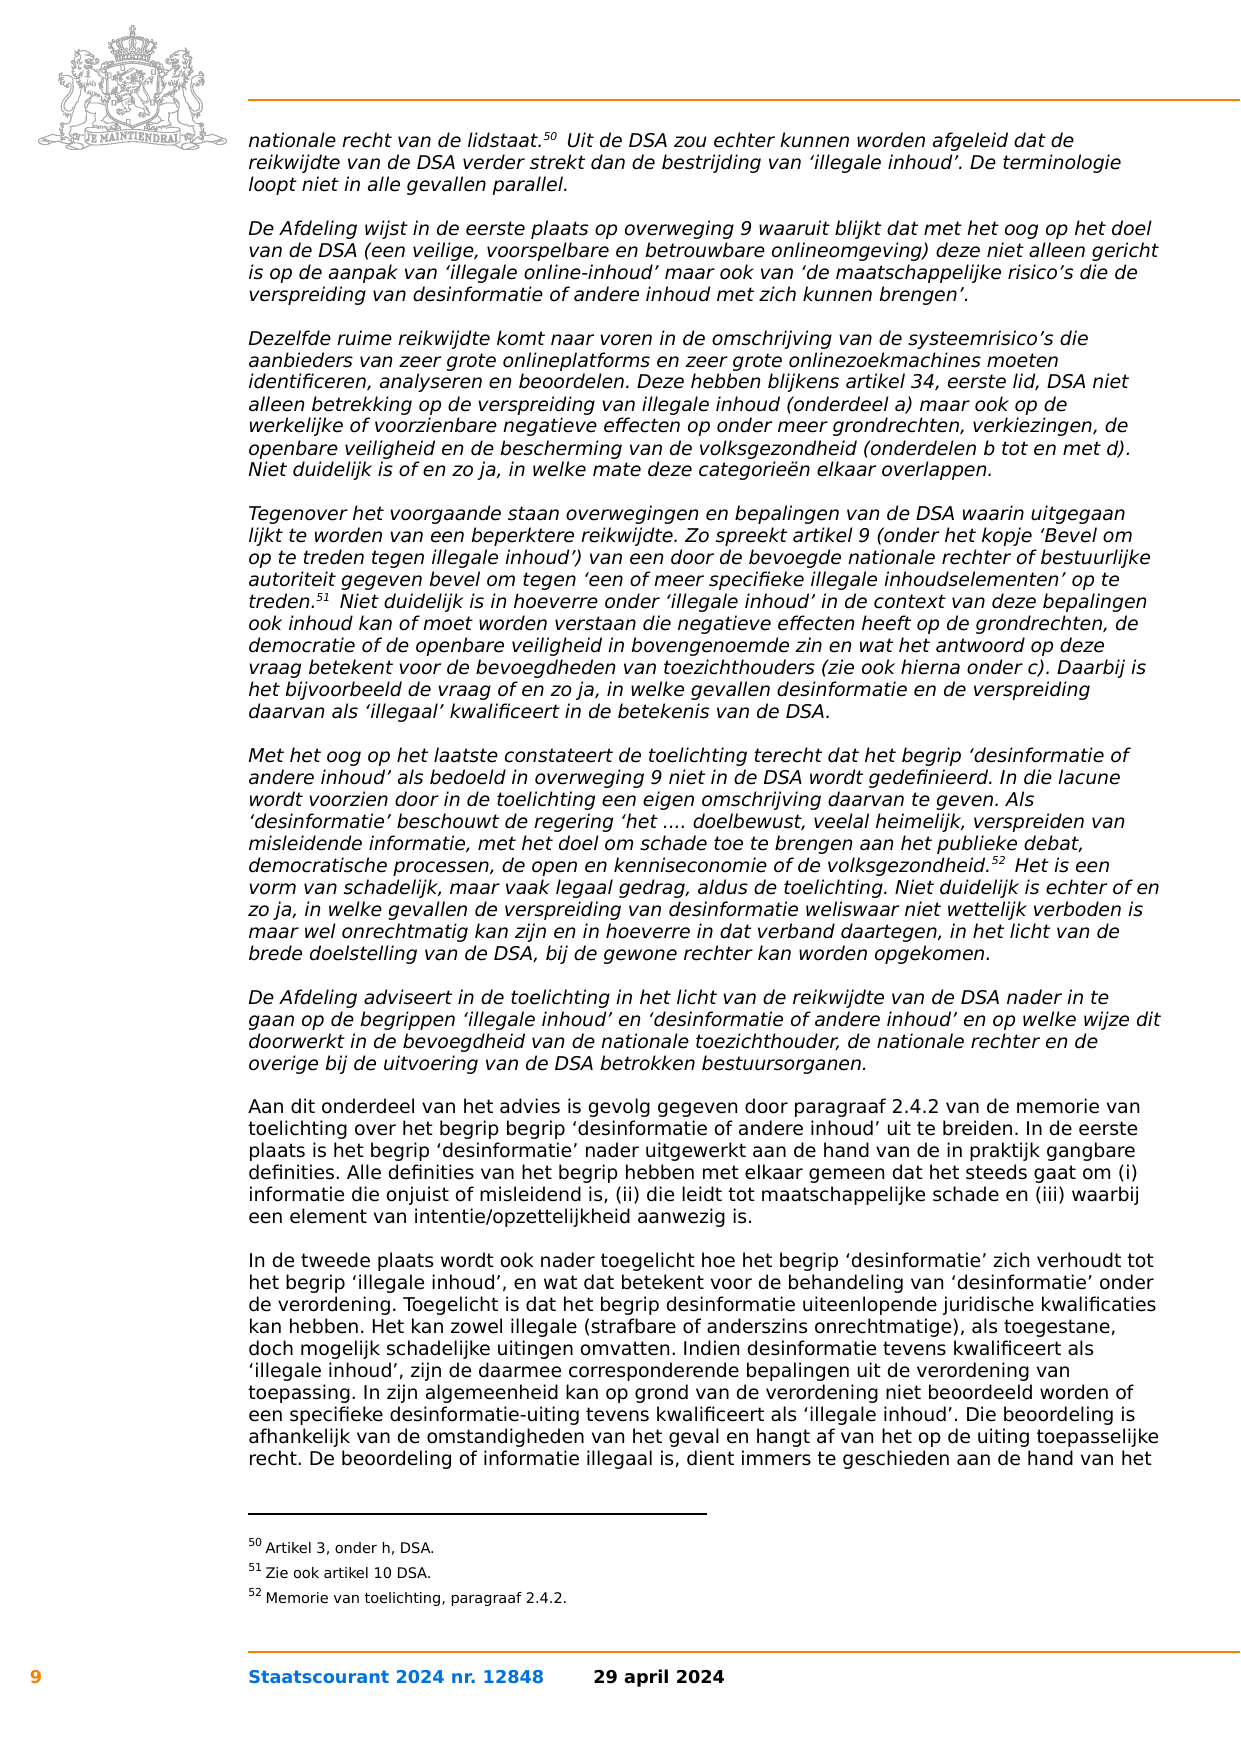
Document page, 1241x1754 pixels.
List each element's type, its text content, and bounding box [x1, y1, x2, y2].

text In de tweede plaats wordt ook nader toegelicht hoe het begrip ‘desinformatie’ zich verhoudt tot het begrip ‘illegale inhoud’, en wat dat betekent voor de behandeling van ‘desinformatie’ onder de verordening. Toegelicht is dat het begrip desinformatie uiteenlopende juridische kwalificaties kan hebben. Het kan zowel illegale (strafbare of anderszins onrechtmatige), als toegestane, doch mogelijk schadelijke uitingen omvatten. Indien desinformatie tevens kwalificeert als ‘illegale inhoud’, zijn de daarmee corresponderende bepalingen uit de verordening van toepassing. In zijn algemeenheid kan op grond van de verordening niet beoordeeld worden of een specifieke desinformatie-uiting tevens kwalificeert als ‘illegale inhoud’. Die beoordeling is afhankelijk van de omstandigheden van het geval en hangt af van het op de uiting toepasselijke recht. De beoordeling of informatie illegaal is, dient immers te geschieden aan de hand van het [248, 1250, 1163, 1470]
text Dezelfde ruime reikwijdte komt naar voren in de omschrijving van de systeemrisico’s die aanbieders van zeer grote onlineplatforms en zeer grote onlinezoekmachines moeten identificeren, analyseren en beoordelen. Deze hebben blijkens artikel 34, eerste lid, DSA niet alleen betrekking op de verspreiding van illegale inhoud (onderdeel a) maar ook op de werkelijke of voorzienbare negatieve effecten op onder meer grondrechten, verkiezingen, de openbare veiligheid en de bescherming van de volksgezondheid (onderdelen b tot en met d). Niet duidelijk is of en zo ja, in welke mate deze categorieën elkaar overlappen. [248, 327, 1163, 481]
text Aan dit onderdeel van het advies is gevolg gegeven door paragraaf 2.4.2 van de memorie van toelichting over het begrip begrip ‘desinformatie of andere inhoud’ uit te breiden. In de eerste plaats is het begrip ‘desinformatie’ nader uitgewerkt aan de hand van de in praktijk gangbare definities. Alle definities van het begrip hebben met elkaar gemeen dat het steeds gaat om (i) informatie die onjuist of misleidend is, (ii) die leidt tot maatschappelijke schade en (iii) waarbij een element van intentie/opzettelijkheid aanwezig is. [248, 1096, 1163, 1228]
text De Afdeling adviseert in de toelichting in het licht van de reikwijdte van de DSA nader in te gaan op de begrippen ‘illegale inhoud’ en ‘desinformatie of andere inhoud’ en op welke wijze dit doorwerkt in de bevoegdheid van de nationale toezichthouder, de nationale rechter en de overige bij de uitvoering van de DSA betrokken bestuursorganen. [248, 987, 1163, 1074]
text Met het oog op het laatste constateert de toelichting terecht dat het begrip ‘desinformatie of andere inhoud’ als bedoeld in overweging 9 niet in de DSA wordt gedefinieerd. In die lacune wordt voorzien door in de toelichting een eigen omschrijving daarvan te geven. Als ‘desinformatie’ beschouwt de regering ‘het .... doelbewust, veelal heimelijk, verspreiden van misleidende informatie, met het doel om schade toe te brengen aan het publieke debat, democratische processen, de open en kenniseconomie of de volksgezondheid. Het is een vorm van schadelijk, maar vaak legaal gedrag, aldus de toelichting. Niet duidelijk is echter of en zo ja, in welke gevallen de verspreiding van desinformatie weliswaar niet wettelijk verboden is maar wel onrechtmatig kan zijn en in hoeverre in dat verband daartegen, in het licht van de brede doelstelling van de DSA, bij de gewone rechter kan worden opgekomen. [248, 745, 1163, 965]
text De Afdeling wijst in de eerste plaats op overweging 9 waaruit blijkt dat met het oog op het doel van de DSA (een veilige, voorspelbare en betrouwbare onlineomgeving) deze niet alleen gericht is op de aanpak van ‘illegale online-inhoud’ maar ook van ‘de maatschappelijke risico’s die de verspreiding van desinformatie of andere inhoud met zich kunnen brengen’. [248, 218, 1163, 306]
text Tegenover het voorgaande staan overwegingen en bepalingen van de DSA waarin uitgegaan lijkt te worden van een beperktere reikwijdte. Zo spreekt artikel 9 (onder het kopje ‘Bevel om op te treden tegen illegale inhoud’) van een door de bevoegde nationale rechter of bestuurlijke autoriteit gegeven bevel om tegen ‘een of meer specifieke illegale inhoudselementen’ op te treden. Niet duidelijk is in hoeverre onder ‘illegale inhoud’ in de context van deze bepalingen ook inhoud kan of moet worden verstaan die negatieve effecten heeft op de grondrechten, de democratie of de openbare veiligheid in bovengenoemde zin en wat het antwoord op deze vraag betekent voor de bevoegdheden van toezichthouders (zie ook hierna onder c). Daarbij is het bijvoorbeeld de vraag of en zo ja, in welke gevallen desinformatie en de verspreiding daarvan als ‘illegaal’ kwalificeert in de betekenis van de DSA. [248, 503, 1163, 723]
picture [38, 25, 227, 150]
text Memorie van toelichting, paragraaf 2.4.2. [248, 1586, 1163, 1608]
text Zie ook artikel 10 DSA. [248, 1561, 1163, 1583]
text Artikel 3, onder h, DSA. [248, 1536, 1163, 1558]
text nationale recht van de lidstaat. Uit de DSA zou echter kunnen worden afgeleid dat de reikwijdte van de DSA verder strekt dan de bestrijding van ‘illegale inhoud’. De terminologie loopt niet in alle gevallen parallel. [248, 130, 1163, 196]
